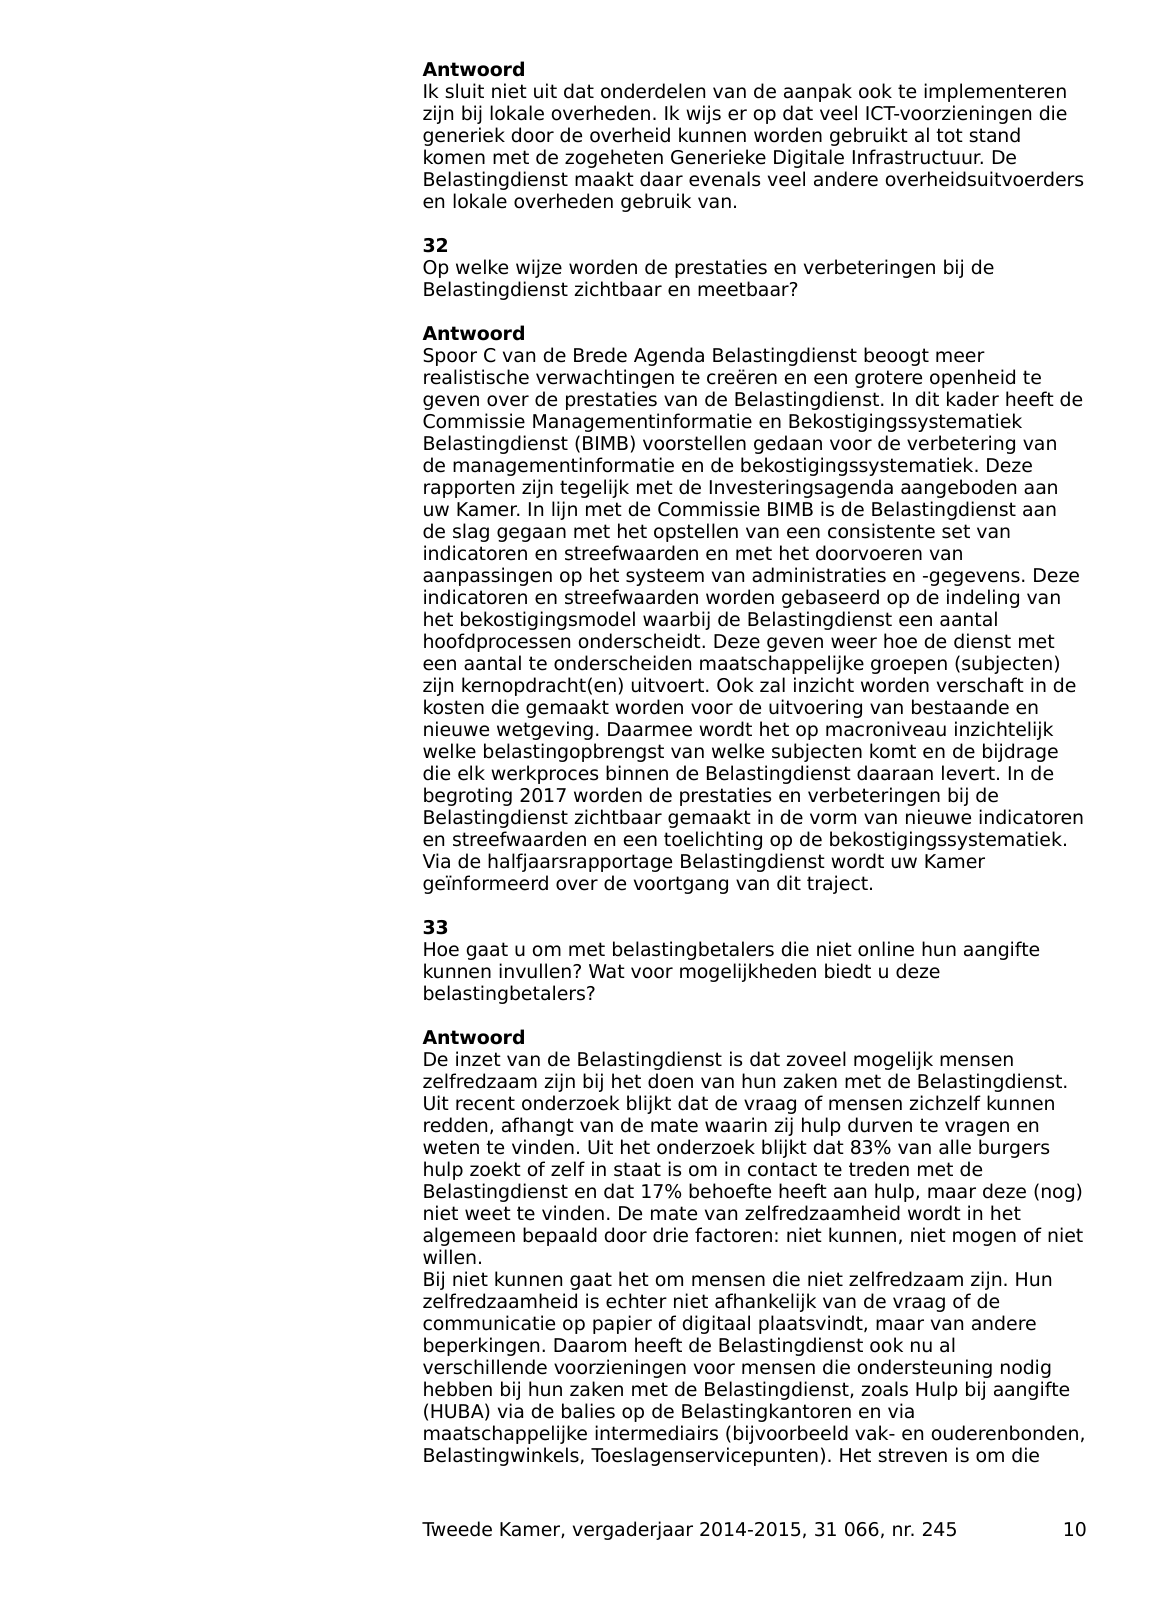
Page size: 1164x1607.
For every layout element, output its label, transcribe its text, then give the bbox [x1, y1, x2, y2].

text Ik sluit niet uit dat onderdelen van de aanpak ook te implementeren zijn bij lokale overheden. Ik wijs er op dat veel ICT-voorzieningen die generiek door de overheid kunnen worden gebruikt al tot stand komen met de zogeheten Generieke Digitale Infrastructuur. De Belastingdienst maakt daar evenals veel andere overheidsuitvoerders en lokale overheden gebruik van. [422, 81, 1087, 213]
text Op welke wijze worden de prestaties en verbeteringen bij de Belastingdienst zichtbaar en meetbaar? [422, 257, 1087, 301]
text Antwoord [422, 59, 1087, 81]
text 32 [422, 235, 1087, 257]
text Antwoord [422, 323, 1087, 345]
text 33 [422, 917, 1087, 939]
text Spoor C van de Brede Agenda Belastingdienst beoogt meer realistische verwachtingen te creëren en een grotere openheid te geven over de prestaties van de Belastingdienst. In dit kader heeft de Commissie Managementinformatie en Bekostigingssystematiek Belastingdienst (BIMB) voorstellen gedaan voor de verbetering van de managementinformatie en de bekostigingssystematiek. Deze rapporten zijn tegelijk met de Investeringsagenda aangeboden aan uw Kamer. In lijn met de Commissie BIMB is de Belastingdienst aan de slag gegaan met het opstellen van een consistente set van indicatoren en streefwaarden en met het doorvoeren van aanpassingen op het systeem van administraties en -gegevens. Deze indicatoren en streefwaarden worden gebaseerd op de indeling van het bekostigingsmodel waarbij de Belastingdienst een aantal hoofdprocessen onderscheidt. Deze geven weer hoe de dienst met een aantal te onderscheiden maatschappelijke groepen (subjecten) zijn kernopdracht(en) uitvoert. Ook zal inzicht worden verschaft in de kosten die gemaakt worden voor de uitvoering van bestaande en nieuwe wetgeving. Daarmee wordt het op macroniveau inzichtelijk welke belastingopbrengst van welke subjecten komt en de bijdrage die elk werkproces binnen de Belastingdienst daaraan levert. In de begroting 2017 worden de prestaties en verbeteringen bij de Belastingdienst zichtbaar gemaakt in de vorm van nieuwe indicatoren en streefwaarden en een toelichting op de bekostigingssystematiek. Via de halfjaarsrapportage Belastingdienst wordt uw Kamer geïnformeerd over de voortgang van dit traject. [422, 345, 1087, 895]
text Bij niet kunnen gaat het om mensen die niet zelfredzaam zijn. Hun zelfredzaamheid is echter niet afhankelijk van de vraag of de communicatie op papier of digitaal plaatsvindt, maar van andere beperkingen. Daarom heeft de Belastingdienst ook nu al verschillende voorzieningen voor mensen die ondersteuning nodig hebben bij hun zaken met de Belastingdienst, zoals Hulp bij aangifte (HUBA) via de balies op de Belastingkantoren en via maatschappelijke intermediairs (bijvoorbeeld vak- en ouderenbonden, Belastingwinkels, Toeslagenservicepunten). Het streven is om die [422, 1269, 1087, 1467]
text Antwoord [422, 1027, 1087, 1049]
text Hoe gaat u om met belastingbetalers die niet online hun aangifte kunnen invullen? Wat voor mogelijkheden biedt u deze belastingbetalers? [422, 939, 1087, 1005]
text De inzet van de Belastingdienst is dat zoveel mogelijk mensen zelfredzaam zijn bij het doen van hun zaken met de Belastingdienst. Uit recent onderzoek blijkt dat de vraag of mensen zichzelf kunnen redden, afhangt van de mate waarin zij hulp durven te vragen en weten te vinden. Uit het onderzoek blijkt dat 83% van alle burgers hulp zoekt of zelf in staat is om in contact te treden met de Belastingdienst en dat 17% behoefte heeft aan hulp, maar deze (nog) niet weet te vinden. De mate van zelfredzaamheid wordt in het algemeen bepaald door drie factoren: niet kunnen, niet mogen of niet willen. [422, 1049, 1087, 1269]
